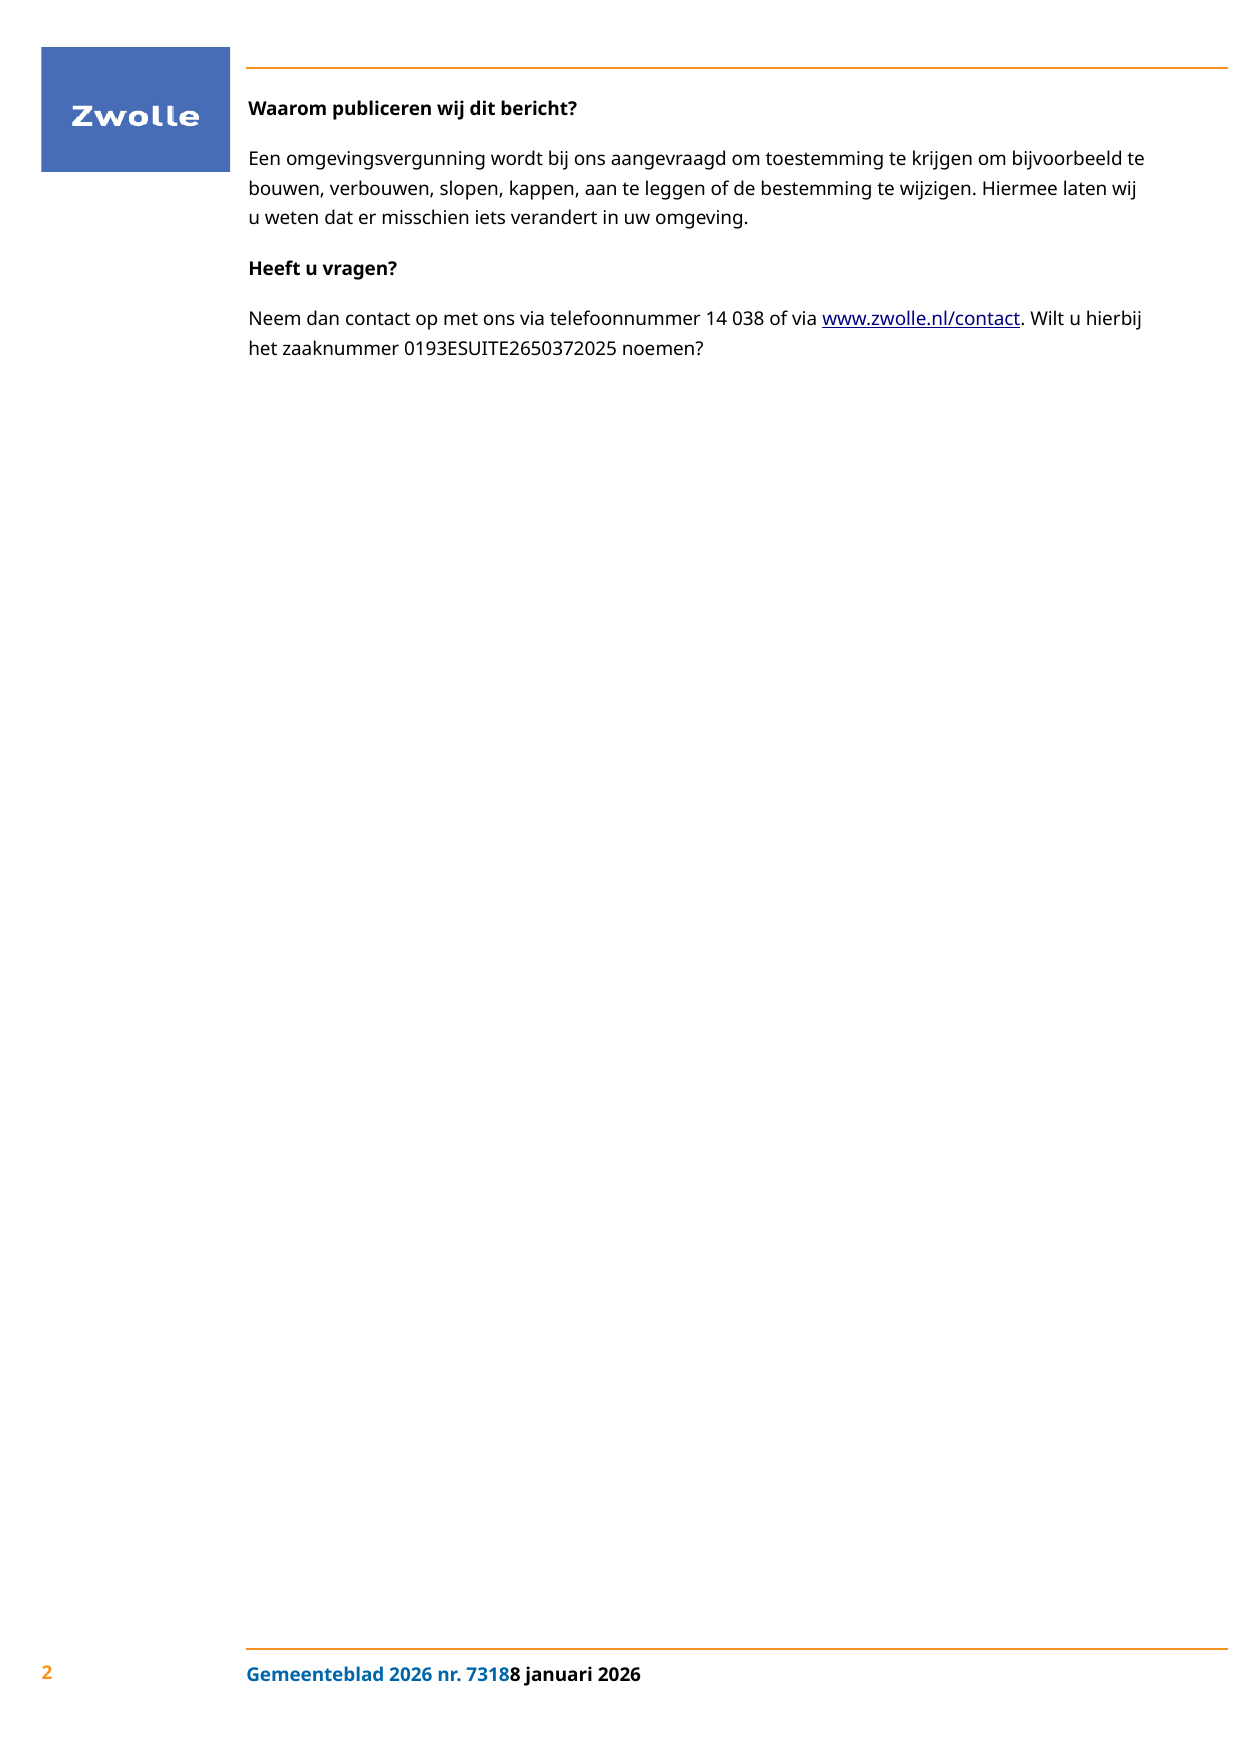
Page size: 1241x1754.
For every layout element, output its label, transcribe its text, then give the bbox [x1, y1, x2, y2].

text Een omgevingsvergunning wordt bij ons aangevraagd om toestemming te krijgen om bijvoorbeeld te bouwen, verbouwen, slopen, kappen, aan te leggen of de bestemming te wijzigen. Hiermee laten wij u weten dat er misschien iets verandert in uw omgeving. [248, 145, 1152, 230]
text Waarom publiceren wij dit bericht? [248, 95, 1152, 121]
text Heeft u vragen? [248, 255, 1152, 281]
picture [41, 47, 231, 172]
text Neem dan contact op met ons via telefoonnummer 14 038 of via www.zwolle.nl/contact. Wilt u hierbij het zaaknummer 0193ESUITE2650372025 noemen? [248, 305, 1152, 361]
